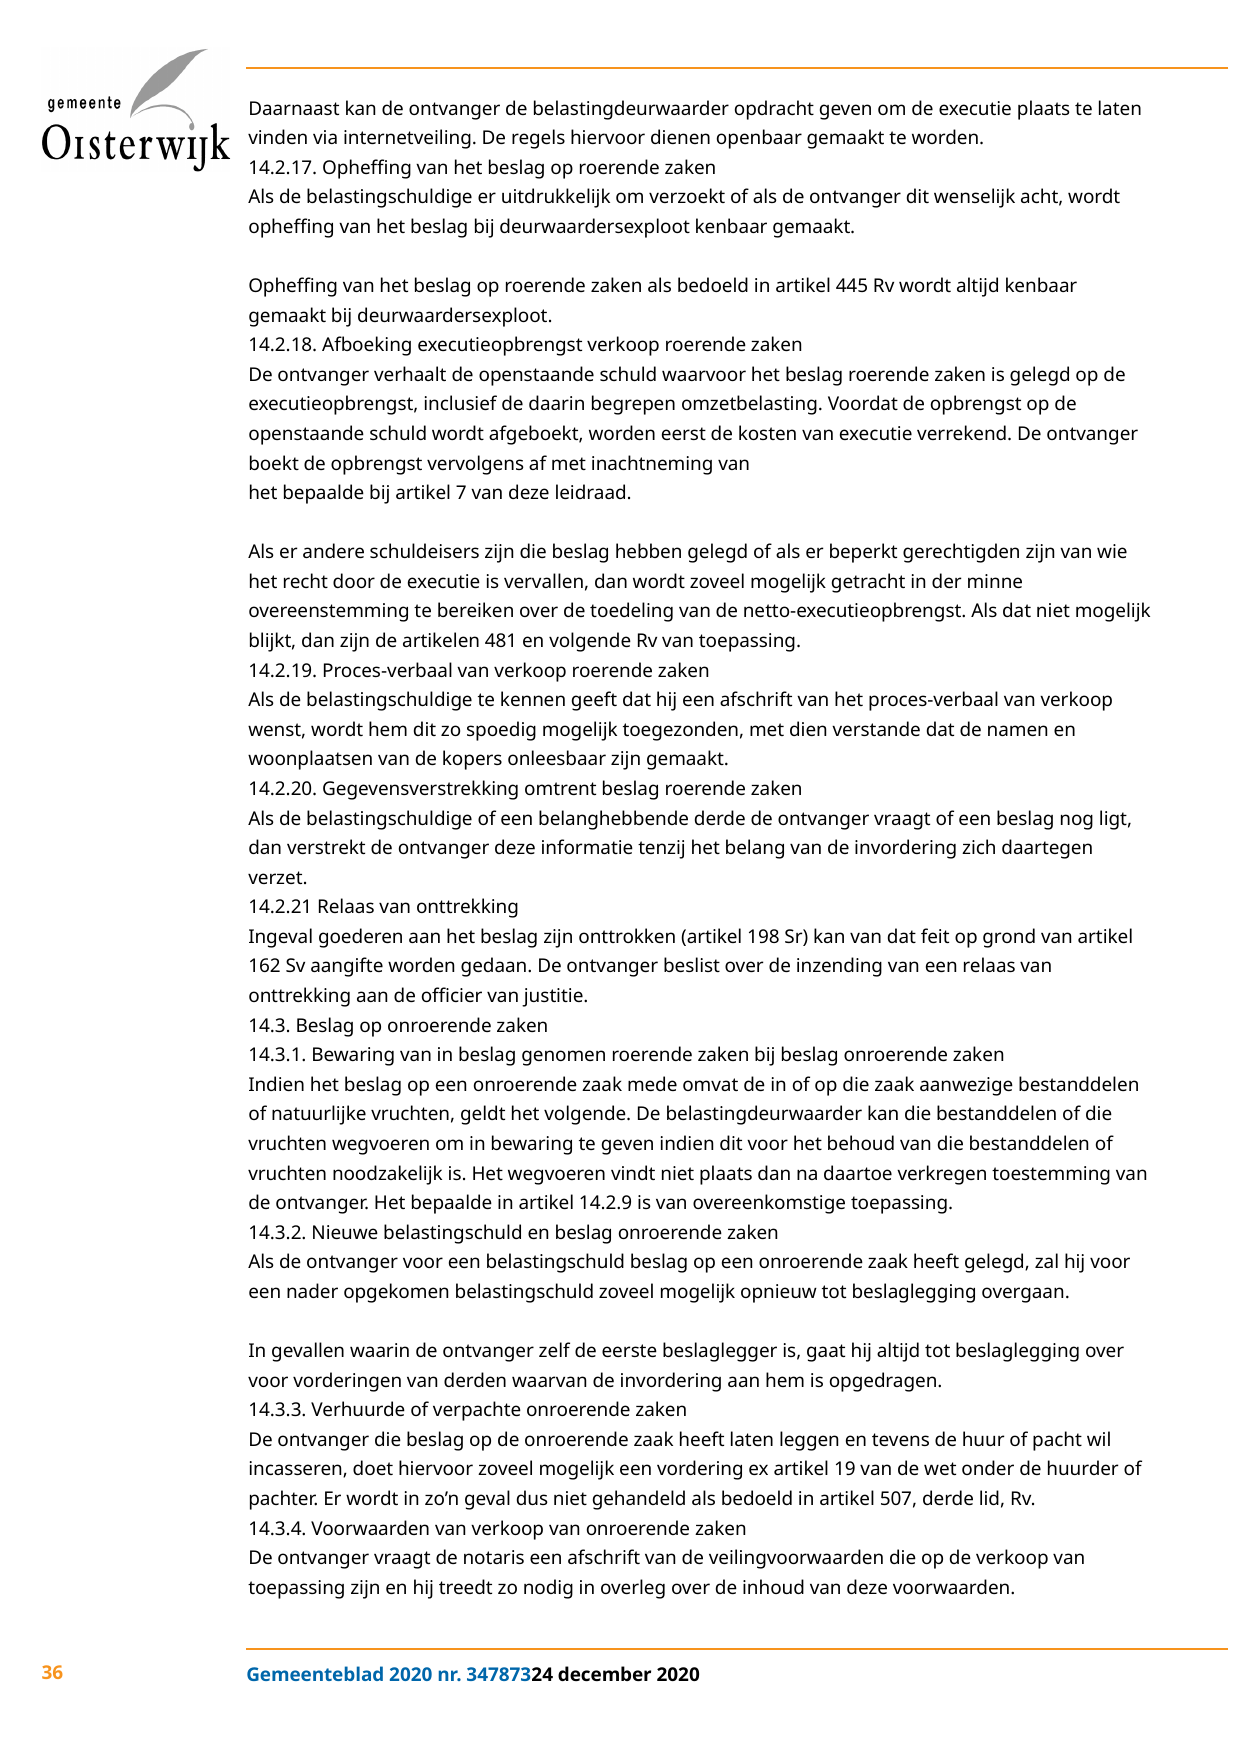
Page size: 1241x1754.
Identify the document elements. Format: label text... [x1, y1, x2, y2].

text De ontvanger verhaalt de openstaande schuld waarvoor het beslag roerende zaken is gelegd op de executieopbrengst, inclusief de daarin begrepen omzetbelasting. Voordat de opbrengst op de openstaande schuld wordt afgeboekt, worden eerst de kosten van executie verrekend. De ontvanger boekt de opbrengst vervolgens af met inachtneming van [248, 361, 1152, 476]
text Opheffing van het beslag op roerende zaken als bedoeld in artikel 445 Rv wordt altijd kenbaar gemaakt bij deurwaardersexploot. [248, 272, 1152, 328]
text het bepaalde bij artikel 7 van deze leidraad. [248, 479, 1152, 505]
text 14.2.19. Proces-verbaal van verkoop roerende zaken [248, 657, 1152, 683]
text 14.2.18. Afboeking executieopbrengst verkoop roerende zaken [248, 331, 1152, 357]
text 14.3.2. Nieuwe belastingschuld en beslag onroerende zaken [248, 1219, 1152, 1245]
text In gevallen waarin de ontvanger zelf de eerste beslaglegger is, gaat hij altijd tot beslaglegging over voor vorderingen van derden waarvan de invordering aan hem is opgedragen. [248, 1337, 1152, 1393]
text 14.3.4. Voorwaarden van verkoop van onroerende zaken [248, 1515, 1152, 1541]
text Als de belastingschuldige te kennen geeft dat hij een afschrift van het proces-verbaal van verkoop wenst, wordt hem dit zo spoedig mogelijk toegezonden, met dien verstande dat de namen en woonplaatsen van de kopers onleesbaar zijn gemaakt. [248, 686, 1152, 771]
text 14.3. Beslag op onroerende zaken [248, 1012, 1152, 1038]
text Als de belastingschuldige of een belanghebbende derde de ontvanger vraagt of een beslag nog ligt, dan verstrekt de ontvanger deze informatie tenzij het belang van de invordering zich daartegen verzet. [248, 805, 1152, 890]
text Daarnaast kan de ontvanger de belastingdeurwaarder opdracht geven om de executie plaats te laten vinden via internetveiling. De regels hiervoor dienen openbaar gemaakt te worden. [248, 95, 1152, 150]
text 14.2.17. Opheffing van het beslag op roerende zaken [248, 154, 1152, 180]
text 14.3.1. Bewaring van in beslag genomen roerende zaken bij beslag onroerende zaken [248, 1041, 1152, 1067]
text De ontvanger die beslag op de onroerende zaak heeft laten leggen en tevens de huur of pacht wil incasseren, doet hiervoor zoveel mogelijk een vordering ex artikel 19 van de wet onder de huurder of pachter. Er wordt in zo’n geval dus niet gehandeld als bedoeld in artikel 507, derde lid, Rv. [248, 1426, 1152, 1511]
text 14.2.20. Gegevensverstrekking omtrent beslag roerende zaken [248, 775, 1152, 801]
text Als er andere schuldeisers zijn die beslag hebben gelegd of als er beperkt gerechtigden zijn van wie het recht door de executie is vervallen, dan wordt zoveel mogelijk getracht in der minne overeenstemming te bereiken over de toedeling van de netto-executieopbrengst. Als dat niet mogelijk blijkt, dan zijn de artikelen 481 en volgende Rv van toepassing. [248, 538, 1152, 653]
text Ingeval goederen aan het beslag zijn onttrokken (artikel 198 Sr) kan van dat feit op grond van artikel 162 Sv aangifte worden gedaan. De ontvanger beslist over de inzending van een relaas van onttrekking aan de officier van justitie. [248, 923, 1152, 1008]
text 14.2.21 Relaas van onttrekking [248, 893, 1152, 919]
text Als de belastingschuldige er uitdrukkelijk om verzoekt of als de ontvanger dit wenselijk acht, wordt opheffing van het beslag bij deurwaardersexploot kenbaar gemaakt. [248, 183, 1152, 239]
picture [41, 47, 231, 172]
text De ontvanger vraagt de notaris een afschrift van de veilingvoorwaarden die op de verkoop van toepassing zijn en hij treedt zo nodig in overleg over de inhoud van deze voorwaarden. [248, 1544, 1152, 1600]
text Indien het beslag op een onroerende zaak mede omvat de in of op die zaak aanwezige bestanddelen of natuurlijke vruchten, geldt het volgende. De belastingdeurwaarder kan die bestanddelen of die vruchten wegvoeren om in bewaring te geven indien dit voor het behoud van die bestanddelen of vruchten noodzakelijk is. Het wegvoeren vindt niet plaats dan na daartoe verkregen toestemming van de ontvanger. Het bepaalde in artikel 14.2.9 is van overeenkomstige toepassing. [248, 1071, 1152, 1215]
text 14.3.3. Verhuurde of verpachte onroerende zaken [248, 1396, 1152, 1422]
text Als de ontvanger voor een belastingschuld beslag op een onroerende zaak heeft gelegd, zal hij voor een nader opgekomen belastingschuld zoveel mogelijk opnieuw tot beslaglegging overgaan. [248, 1248, 1152, 1304]
